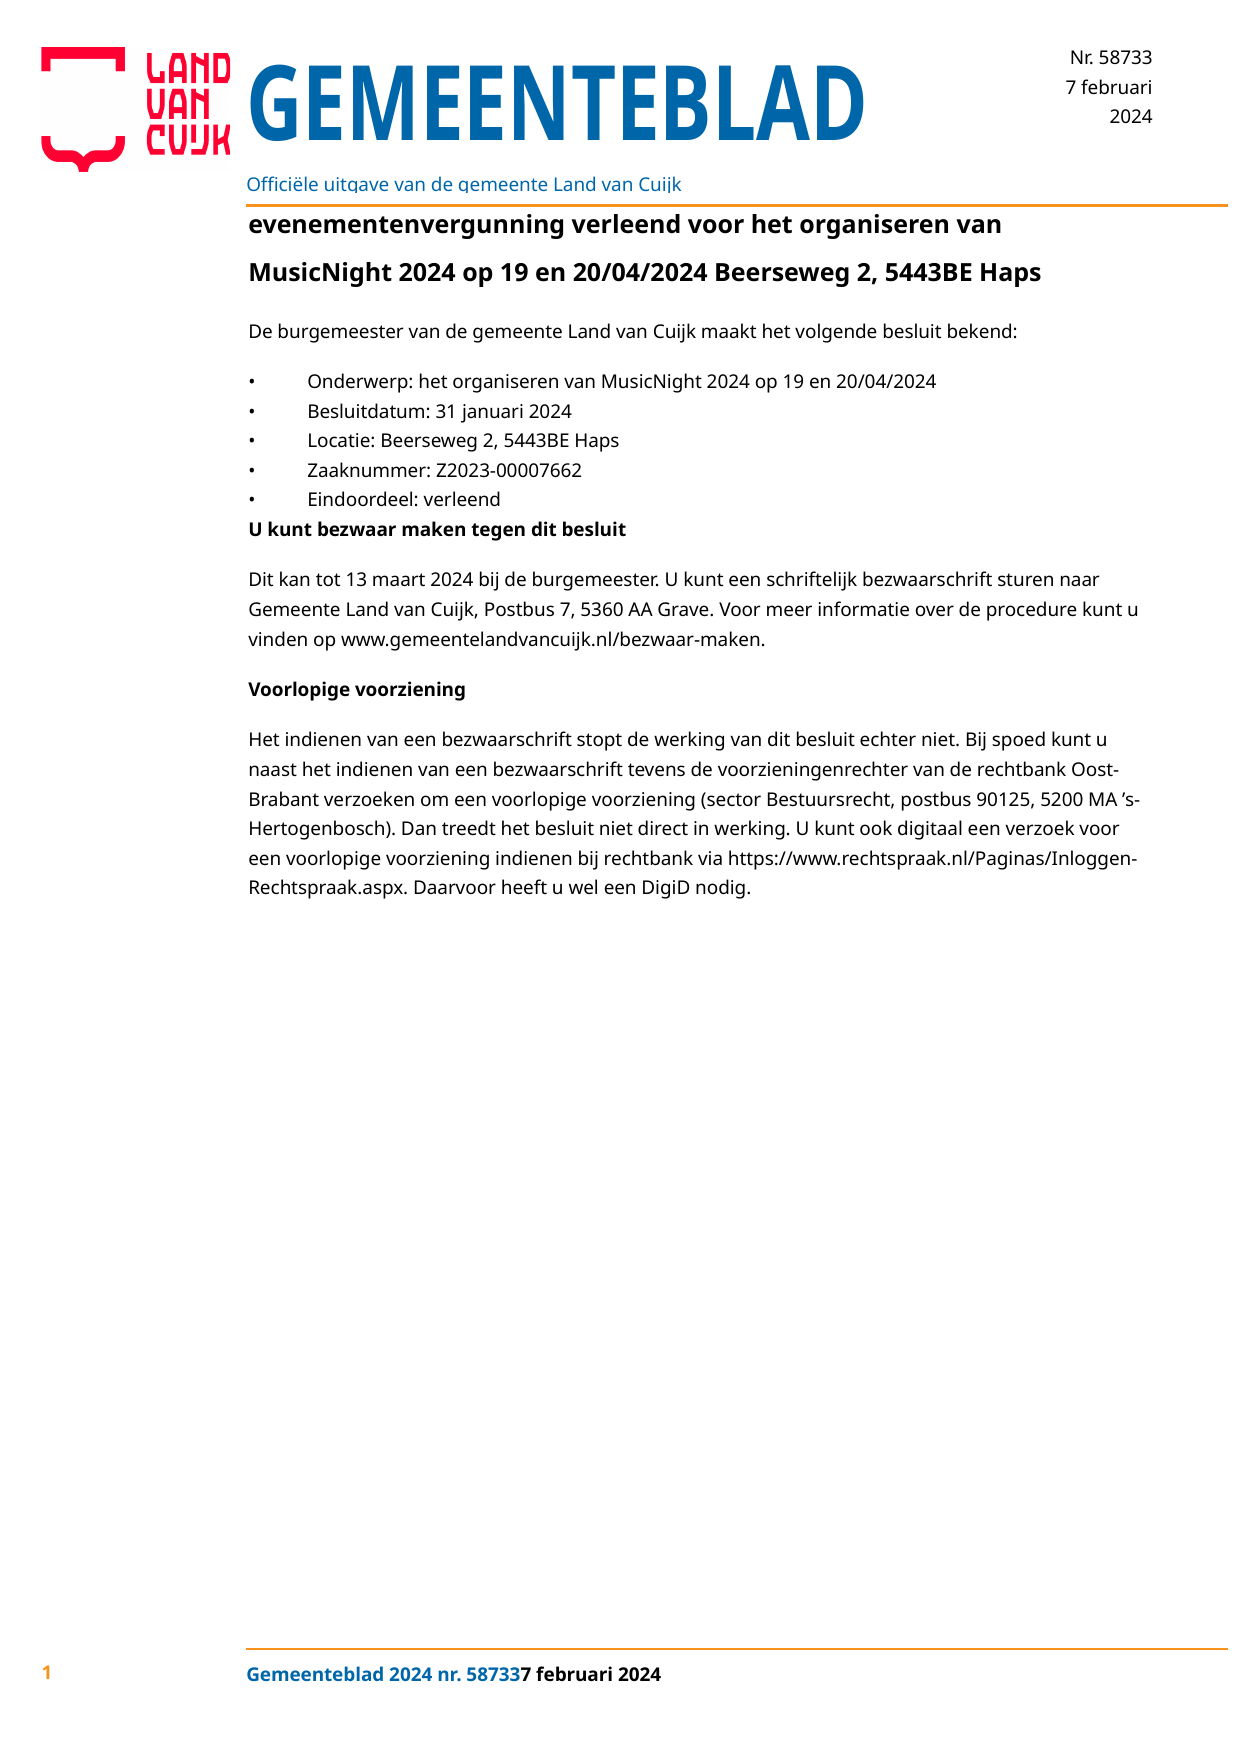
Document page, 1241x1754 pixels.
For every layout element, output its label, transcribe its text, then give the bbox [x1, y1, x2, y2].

list Locatie: Beerseweg 2, 5443BE Haps [248, 427, 1152, 453]
text Voorlopige voorziening [248, 676, 1152, 702]
text Dit kan tot 13 maart 2024 bij de burgemeester. U kunt een schriftelijk bezwaarschrift sturen naar Gemeente Land van Cuijk, Postbus 7, 5360 AA Grave. Voor meer informatie over de procedure kunt u vinden op www.gemeentelandvancuijk.nl/bezwaar-maken. [248, 567, 1152, 652]
text Het indienen van een bezwaarschrift stopt de werking van dit besluit echter niet. Bij spoed kunt u naast het indienen van een bezwaarschrift tevens de voorzieningenrechter van de rechtbank Oost-Brabant verzoeken om een voorlopige voorziening (sector Bestuursrecht, postbus 90125, 5200 MA ’s-Hertogenbosch). Dan treedt het besluit niet direct in werking. U kunt ook digitaal een verzoek voor een voorlopige voorziening indienen bij rechtbank via https://www.rechtspraak.nl/Paginas/Inloggen-Rechtspraak.aspx. Daarvoor heeft u wel een DigiD nodig. [248, 727, 1152, 900]
text De burgemeester van de gemeente Land van Cuijk maakt het volgende besluit bekend: [248, 318, 1152, 344]
list Besluitdatum: 31 januari 2024 [248, 398, 1152, 424]
list Onderwerp: het organiseren van MusicNight 2024 op 19 en 20/04/2024 [248, 368, 1152, 394]
list Eindoordeel: verleend [248, 487, 1152, 512]
picture [41, 47, 231, 172]
list Zaaknummer: Z2023-00007662 [248, 457, 1152, 483]
text evenementenvergunning verleend voor het organiseren van MusicNight 2024 op 19 en 20/04/2024 Beerseweg 2, 5443BE Haps [248, 207, 1152, 288]
text U kunt bezwaar maken tegen dit besluit [248, 516, 1152, 542]
